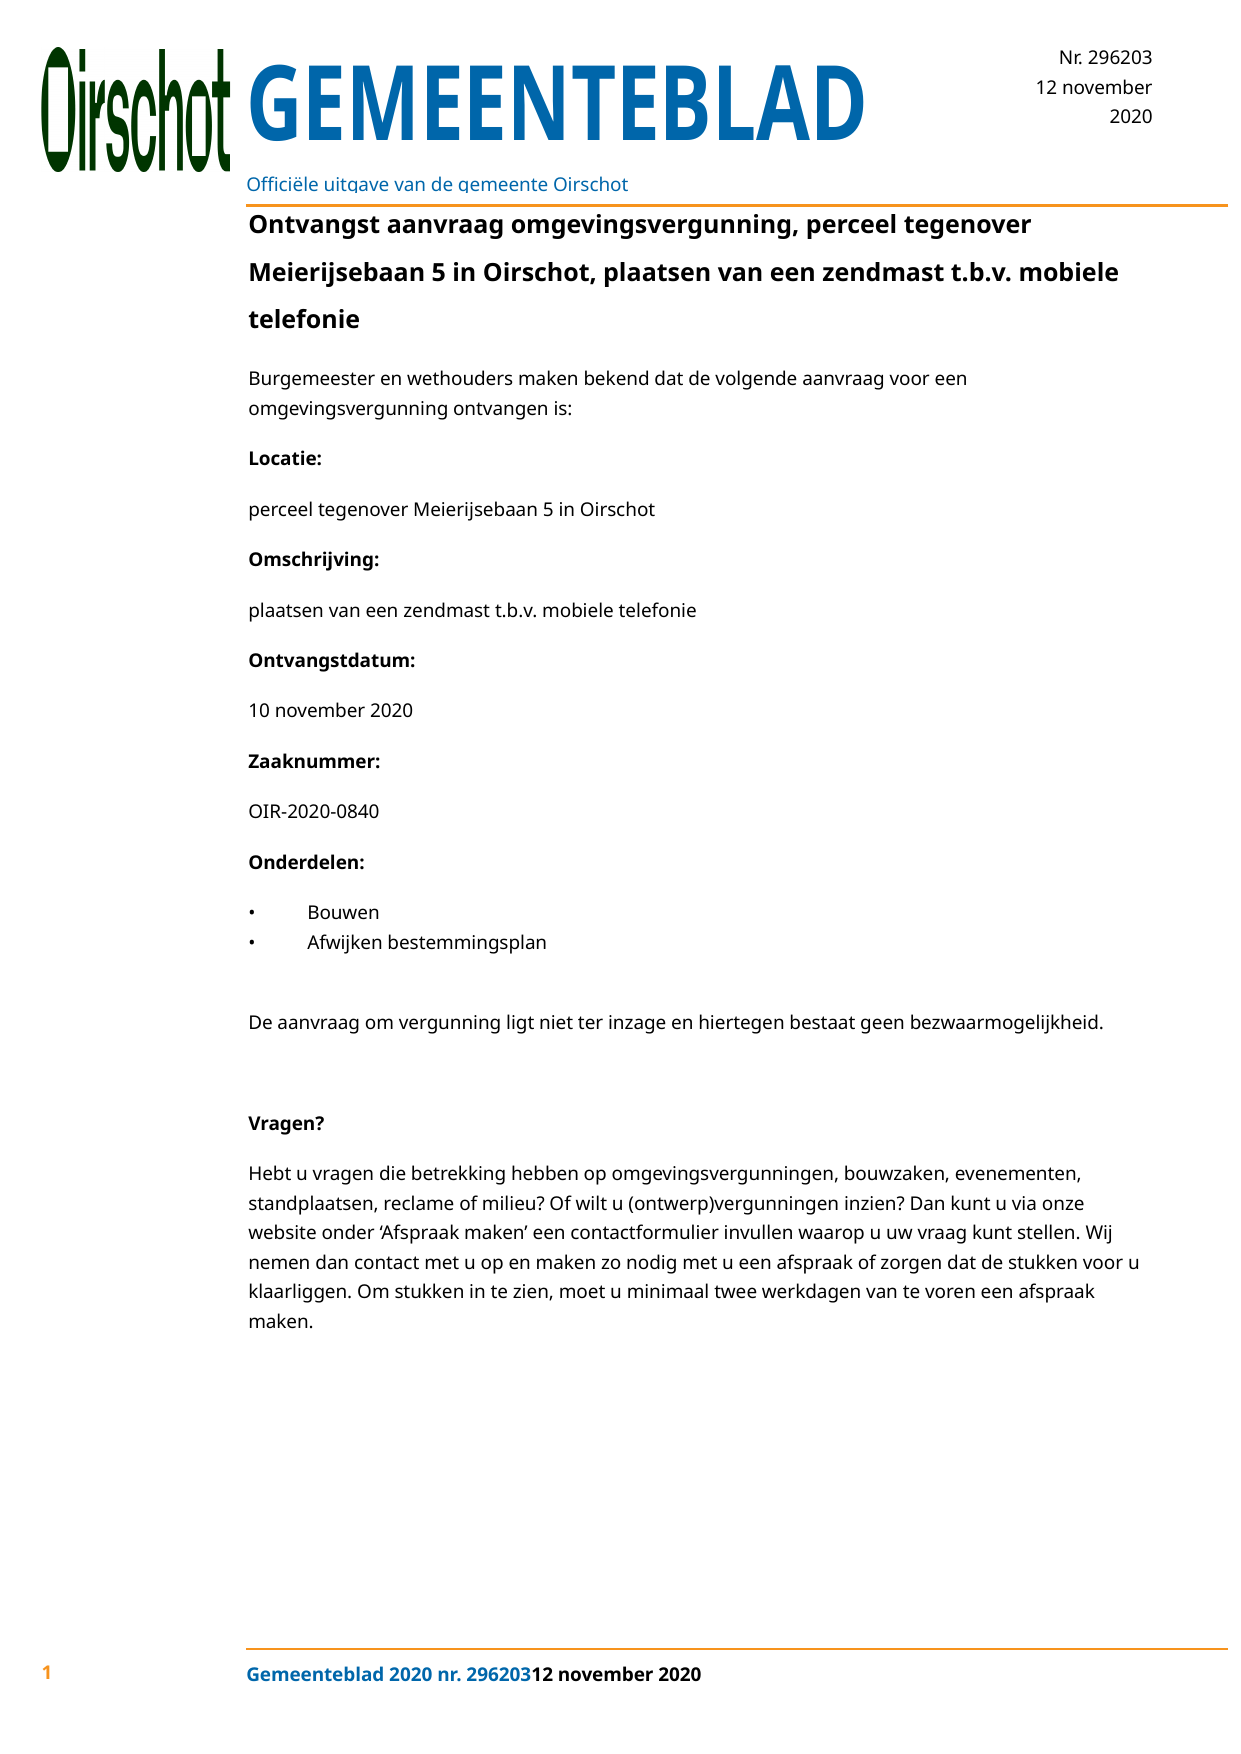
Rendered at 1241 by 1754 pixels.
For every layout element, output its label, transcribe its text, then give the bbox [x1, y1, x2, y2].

text Onderdelen: [248, 849, 1152, 874]
text Zaaknummer: [248, 748, 1152, 774]
text Ontvangst aanvraag omgevingsvergunning, perceel tegenover Meierijsebaan 5 in Oirschot, plaatsen van een zendmast t.b.v. mobiele telefonie [248, 207, 1152, 336]
text 10 november 2020 [248, 698, 1152, 723]
text Omschrijving: [248, 546, 1152, 572]
text Burgemeester en wethouders maken bekend dat de volgende aanvraag voor een omgevingsvergunning ontvangen is: [248, 366, 1152, 421]
text OIR-2020-0840 [248, 798, 1152, 824]
text Ontvangstdatum: [248, 647, 1152, 673]
text Hebt u vragen die betrekking hebben op omgevingsvergunningen, bouwzaken, evenementen, standplaatsen, reclame of milieu? Of wilt u (ontwerp)vergunningen inzien? Dan kunt u via onze website onder ‘Afspraak maken’ een contactformulier invullen waarop u uw vraag kunt stellen. Wij nemen dan contact met u op en maken zo nodig met u een afspraak of zorgen dat de stukken voor u klaarliggen. Om stukken in te zien, moet u minimaal twee werkdagen van te voren een afspraak maken. [248, 1160, 1152, 1334]
text Vragen? [248, 1110, 1152, 1135]
list Afwijken bestemmingsplan [248, 929, 1152, 954]
text plaatsen van een zendmast t.b.v. mobiele telefonie [248, 597, 1152, 622]
picture [41, 47, 231, 172]
text Locatie: [248, 446, 1152, 471]
text perceel tegenover Meierijsebaan 5 in Oirschot [248, 496, 1152, 522]
text De aanvraag om vergunning ligt niet ter inzage en hiertegen bestaat geen bezwaarmogelijkheid. [248, 1009, 1152, 1034]
list Bouwen [248, 899, 1152, 925]
